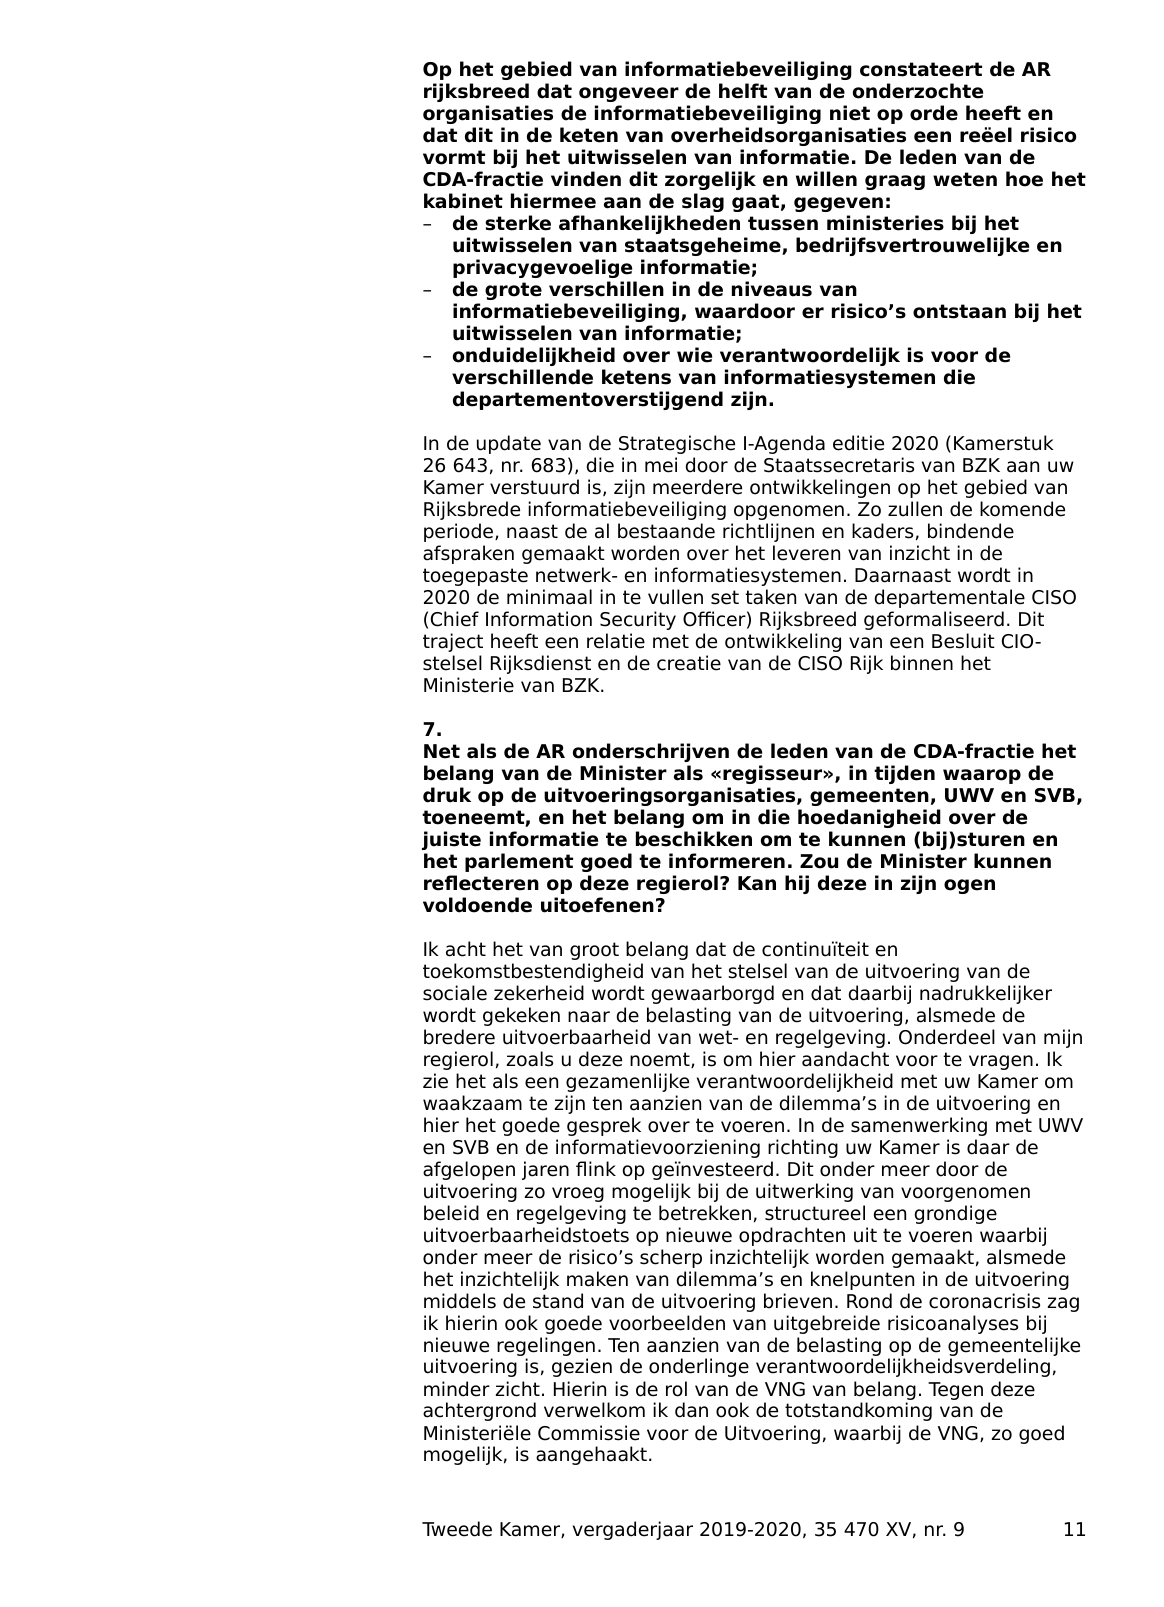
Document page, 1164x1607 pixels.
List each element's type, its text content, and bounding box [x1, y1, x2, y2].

text 7. [422, 719, 1087, 741]
text – de grote verschillen in de niveaus van informatiebeveiliging, waardoor er risico’s ontstaan bij het uitwisselen van informatie; [422, 279, 1087, 345]
text Net als de AR onderschrijven de leden van de CDA-fractie het belang van de Minister als «regisseur», in tijden waarop de druk op de uitvoeringsorganisaties, gemeenten, UWV en SVB, toeneemt, en het belang om in die hoedanigheid over de juiste informatie te beschikken om te kunnen (bij)sturen en het parlement goed te informeren. Zou de Minister kunnen reflecteren op deze regierol? Kan hij deze in zijn ogen voldoende uitoefenen? [422, 741, 1087, 917]
text Ik acht het van groot belang dat de continuïteit en toekomstbestendigheid van het stelsel van de uitvoering van de sociale zekerheid wordt gewaarborgd en dat daarbij nadrukkelijker wordt gekeken naar de belasting van de uitvoering, alsmede de bredere uitvoerbaarheid van wet- en regelgeving. Onderdeel van mijn regierol, zoals u deze noemt, is om hier aandacht voor te vragen. Ik zie het als een gezamenlijke verantwoordelijkheid met uw Kamer om waakzaam te zijn ten aanzien van de dilemma’s in de uitvoering en hier het goede gesprek over te voeren. In de samenwerking met UWV en SVB en de informatievoorziening richting uw Kamer is daar de afgelopen jaren flink op geïnvesteerd. Dit onder meer door de uitvoering zo vroeg mogelijk bij de uitwerking van voorgenomen beleid en regelgeving te betrekken, structureel een grondige uitvoerbaarheidstoets op nieuwe opdrachten uit te voeren waarbij onder meer de risico’s scherp inzichtelijk worden gemaakt, alsmede het inzichtelijk maken van dilemma’s en knelpunten in de uitvoering middels de stand van de uitvoering brieven. Rond de coronacrisis zag ik hierin ook goede voorbeelden van uitgebreide risicoanalyses bij nieuwe regelingen. Ten aanzien van de belasting op de gemeentelijke uitvoering is, gezien de onderlinge verantwoordelijkheidsverdeling, minder zicht. Hierin is de rol van de VNG van belang. Tegen deze achtergrond verwelkom ik dan ook de totstandkoming van de Ministeriële Commissie voor de Uitvoering, waarbij de VNG, zo goed mogelijk, is aangehaakt. [422, 939, 1087, 1466]
text Op het gebied van informatiebeveiliging constateert de AR rijksbreed dat ongeveer de helft van de onderzochte organisaties de informatiebeveiliging niet op orde heeft en dat dit in de keten van overheidsorganisaties een reëel risico vormt bij het uitwisselen van informatie. De leden van de CDA-fractie vinden dit zorgelijk en willen graag weten hoe het kabinet hiermee aan de slag gaat, gegeven: [422, 59, 1087, 213]
text – de sterke afhankelijkheden tussen ministeries bij het uitwisselen van staatsgeheime, bedrijfsvertrouwelijke en privacygevoelige informatie; [422, 213, 1087, 279]
text – onduidelijkheid over wie verantwoordelijk is voor de verschillende ketens van informatiesystemen die departementoverstijgend zijn. [422, 345, 1087, 411]
text In de update van de Strategische I-Agenda editie 2020 (Kamerstuk 26 643, nr. 683), die in mei door de Staatssecretaris van BZK aan uw Kamer verstuurd is, zijn meerdere ontwikkelingen op het gebied van Rijksbrede informatiebeveiliging opgenomen. Zo zullen de komende periode, naast de al bestaande richtlijnen en kaders, bindende afspraken gemaakt worden over het leveren van inzicht in de toegepaste netwerk- en informatiesystemen. Daarnaast wordt in 2020 de minimaal in te vullen set taken van de departementale CISO (Chief Information Security Officer) Rijksbreed geformaliseerd. Dit traject heeft een relatie met de ontwikkeling van een Besluit CIO-stelsel Rijksdienst en de creatie van de CISO Rijk binnen het Ministerie van BZK. [422, 433, 1087, 697]
